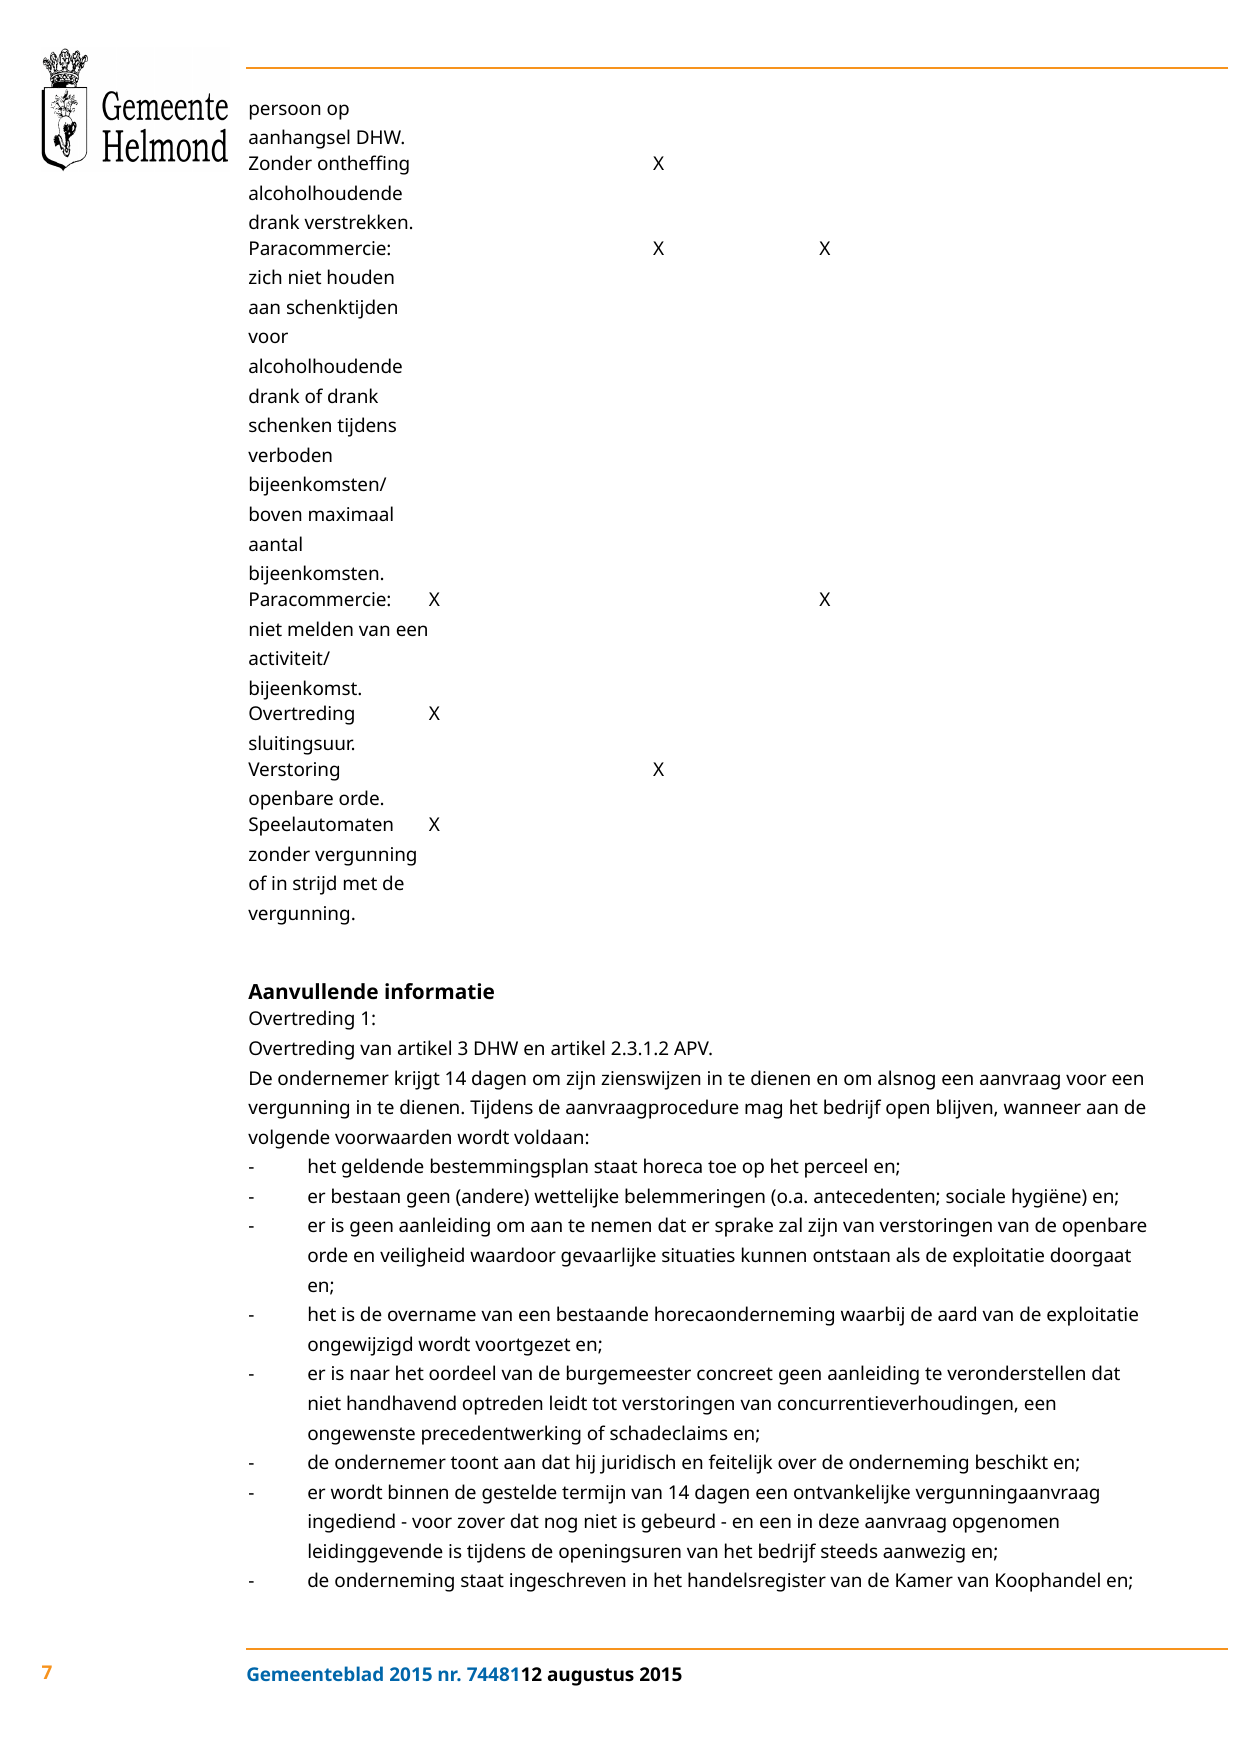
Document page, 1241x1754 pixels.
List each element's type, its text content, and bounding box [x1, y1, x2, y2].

table_cell [429, 95, 653, 150]
table_cell Verstoring openbare orde. [248, 756, 429, 811]
table_cell [653, 811, 819, 926]
table_cell Zonder ontheffing alcoholhoudende drank verstrekken. [248, 150, 429, 235]
table_cell Speelautomaten zonder vergunning of in strijd met de vergunning. [248, 811, 429, 926]
text Overtreding van artikel 3 DHW en artikel 2.3.1.2 APV. [248, 1035, 1152, 1061]
list het is de overname van een bestaande horecaonderneming waarbij de aard van de exploitatie ongewijzigd wordt voortgezet en; [248, 1301, 1152, 1357]
table_cell [819, 150, 985, 235]
list het geldende bestemmingsplan staat horeca toe op het perceel en; [248, 1153, 1152, 1179]
table_cell [653, 95, 819, 150]
text Overtreding 1: [248, 1006, 1152, 1031]
table_cell [819, 95, 985, 150]
table_cell [819, 701, 985, 756]
table_cell Paracommercie: niet melden van een activiteit/ bijeenkomst. [248, 586, 429, 701]
table_cell persoon op aanhangsel DHW. [248, 95, 429, 150]
table_cell Paracommercie: zich niet houden aan schenktijden voor alcoholhoudende drank of drank schenken tijdens verboden bijeenkomsten/ boven maximaal aantal bijeenkomsten. [248, 235, 429, 586]
table_cell [653, 701, 819, 756]
list er is geen aanleiding om aan te nemen dat er sprake zal zijn van verstoringen van de openbare orde en veiligheid waardoor gevaarlijke situaties kunnen ontstaan als de exploitatie doorgaat en; [248, 1213, 1152, 1298]
table_cell [819, 756, 985, 811]
table_cell X [819, 586, 985, 701]
picture [41, 47, 231, 172]
table_cell X [429, 811, 653, 926]
table_cell X [653, 756, 819, 811]
text De ondernemer krijgt 14 dagen om zijn zienswijzen in te dienen en om alsnog een aanvraag voor een vergunning in te dienen. Tijdens de aanvraagprocedure mag het bedrijf open blijven, wanneer aan de volgende voorwaarden wordt voldaan: [248, 1065, 1152, 1150]
text Aanvullende informatie [248, 977, 1152, 1006]
list er is naar het oordeel van de burgemeester concreet geen aanleiding te veronderstellen dat niet handhavend optreden leidt tot verstoringen van concurrentieverhoudingen, een ongewenste precedentwerking of schadeclaims en; [248, 1361, 1152, 1446]
table_cell X [819, 235, 985, 586]
list de onderneming staat ingeschreven in het handelsregister van de Kamer van Koophandel en; [248, 1568, 1152, 1593]
list er wordt binnen de gestelde termijn van 14 dagen een ontvankelijke vergunningaanvraag ingediend - voor zover dat nog niet is gebeurd - en een in deze aanvraag opgenomen leidinggevende is tijdens de openingsuren van het bedrijf steeds aanwezig en; [248, 1479, 1152, 1564]
table_cell X [429, 586, 653, 701]
table_cell X [429, 701, 653, 756]
table_cell [429, 235, 653, 586]
table_cell [429, 756, 653, 811]
list er bestaan geen (andere) wettelijke belemmeringen (o.a. antecedenten; sociale hygiëne) en; [248, 1183, 1152, 1209]
table_cell X [653, 235, 819, 586]
table_cell [429, 150, 653, 235]
table_cell Overtreding sluitingsuur. [248, 701, 429, 756]
table_cell X [653, 150, 819, 235]
list de ondernemer toont aan dat hij juridisch en feitelijk over de onderneming beschikt en; [248, 1449, 1152, 1475]
table_cell [819, 811, 985, 926]
table_cell [653, 586, 819, 701]
